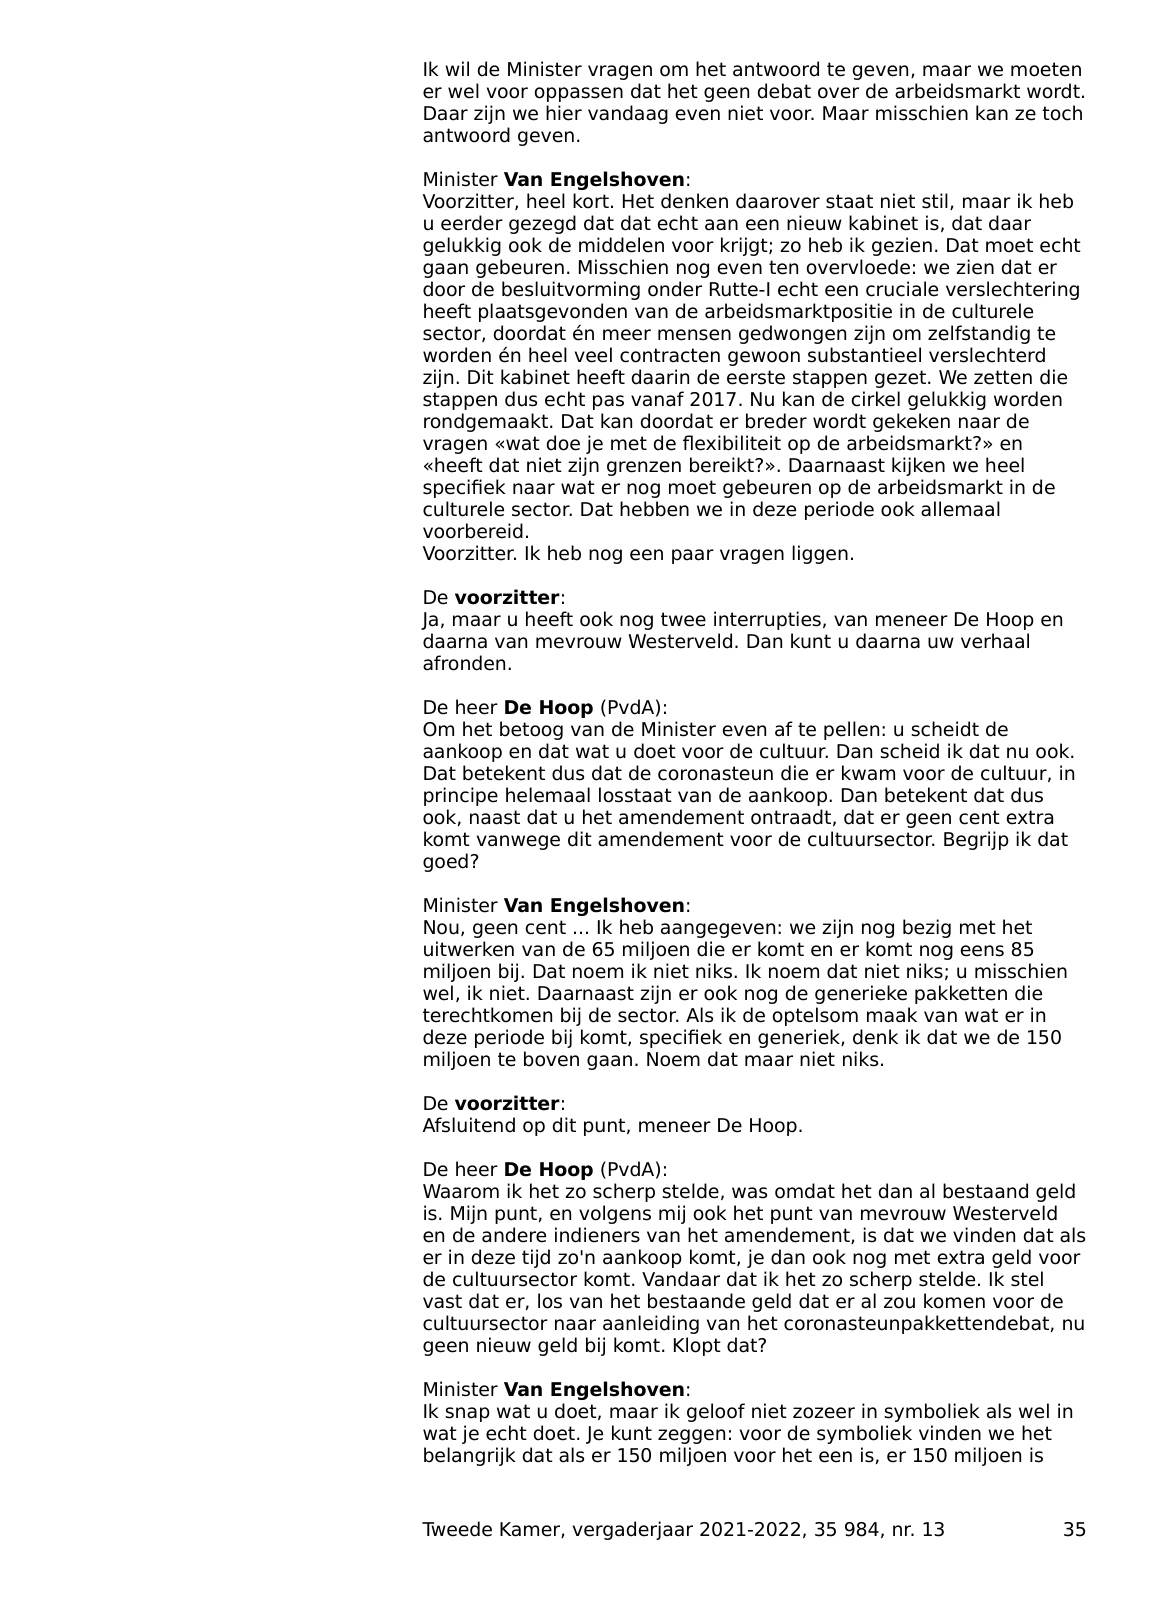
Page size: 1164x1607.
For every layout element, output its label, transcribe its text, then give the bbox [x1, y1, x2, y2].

text Ik wil de Minister vragen om het antwoord te geven, maar we moeten er wel voor oppassen dat het geen debat over de arbeidsmarkt wordt. Daar zijn we hier vandaag even niet voor. Maar misschien kan ze toch antwoord geven. [422, 59, 1087, 147]
text Minister Van Engelshoven: [422, 1379, 1087, 1401]
text Om het betoog van de Minister even af te pellen: u scheidt de aankoop en dat wat u doet voor de cultuur. Dan scheid ik dat nu ook. Dat betekent dus dat de coronasteun die er kwam voor de cultuur, in principe helemaal losstaat van de aankoop. Dan betekent dat dus ook, naast dat u het amendement ontraadt, dat er geen cent extra komt vanwege dit amendement voor de cultuursector. Begrijp ik dat goed? [422, 719, 1087, 873]
text De voorzitter: [422, 1093, 1087, 1115]
text Voorzitter, heel kort. Het denken daarover staat niet stil, maar ik heb u eerder gezegd dat dat echt aan een nieuw kabinet is, dat daar gelukkig ook de middelen voor krijgt; zo heb ik gezien. Dat moet echt gaan gebeuren. Misschien nog even ten overvloede: we zien dat er door de besluitvorming onder Rutte-I echt een cruciale verslechtering heeft plaatsgevonden van de arbeidsmarktpositie in de culturele sector, doordat én meer mensen gedwongen zijn om zelfstandig te worden én heel veel contracten gewoon substantieel verslechterd zijn. Dit kabinet heeft daarin de eerste stappen gezet. We zetten die stappen dus echt pas vanaf 2017. Nu kan de cirkel gelukkig worden rondgemaakt. Dat kan doordat er breder wordt gekeken naar de vragen «wat doe je met de flexibiliteit op de arbeidsmarkt?» en «heeft dat niet zijn grenzen bereikt?». Daarnaast kijken we heel specifiek naar wat er nog moet gebeuren op de arbeidsmarkt in de culturele sector. Dat hebben we in deze periode ook allemaal voorbereid. [422, 191, 1087, 543]
text Ik snap wat u doet, maar ik geloof niet zozeer in symboliek als wel in wat je echt doet. Je kunt zeggen: voor de symboliek vinden we het belangrijk dat als er 150 miljoen voor het een is, er 150 miljoen is [422, 1401, 1087, 1467]
text Minister Van Engelshoven: [422, 169, 1087, 191]
text De heer De Hoop (PvdA): [422, 1159, 1087, 1181]
text Waarom ik het zo scherp stelde, was omdat het dan al bestaand geld is. Mijn punt, en volgens mij ook het punt van mevrouw Westerveld en de andere indieners van het amendement, is dat we vinden dat als er in deze tijd zo'n aankoop komt, je dan ook nog met extra geld voor de cultuursector komt. Vandaar dat ik het zo scherp stelde. Ik stel vast dat er, los van het bestaande geld dat er al zou komen voor de cultuursector naar aanleiding van het coronasteunpakkettendebat, nu geen nieuw geld bij komt. Klopt dat? [422, 1181, 1087, 1357]
text De heer De Hoop (PvdA): [422, 697, 1087, 719]
text Afsluitend op dit punt, meneer De Hoop. [422, 1115, 1087, 1137]
text Minister Van Engelshoven: [422, 895, 1087, 917]
text Ja, maar u heeft ook nog twee interrupties, van meneer De Hoop en daarna van mevrouw Westerveld. Dan kunt u daarna uw verhaal afronden. [422, 609, 1087, 675]
text Nou, geen cent ... Ik heb aangegeven: we zijn nog bezig met het uitwerken van de 65 miljoen die er komt en er komt nog eens 85 miljoen bij. Dat noem ik niet niks. Ik noem dat niet niks; u misschien wel, ik niet. Daarnaast zijn er ook nog de generieke pakketten die terechtkomen bij de sector. Als ik de optelsom maak van wat er in deze periode bij komt, specifiek en generiek, denk ik dat we de 150 miljoen te boven gaan. Noem dat maar niet niks. [422, 917, 1087, 1071]
text De voorzitter: [422, 587, 1087, 609]
text Voorzitter. Ik heb nog een paar vragen liggen. [422, 543, 1087, 565]
